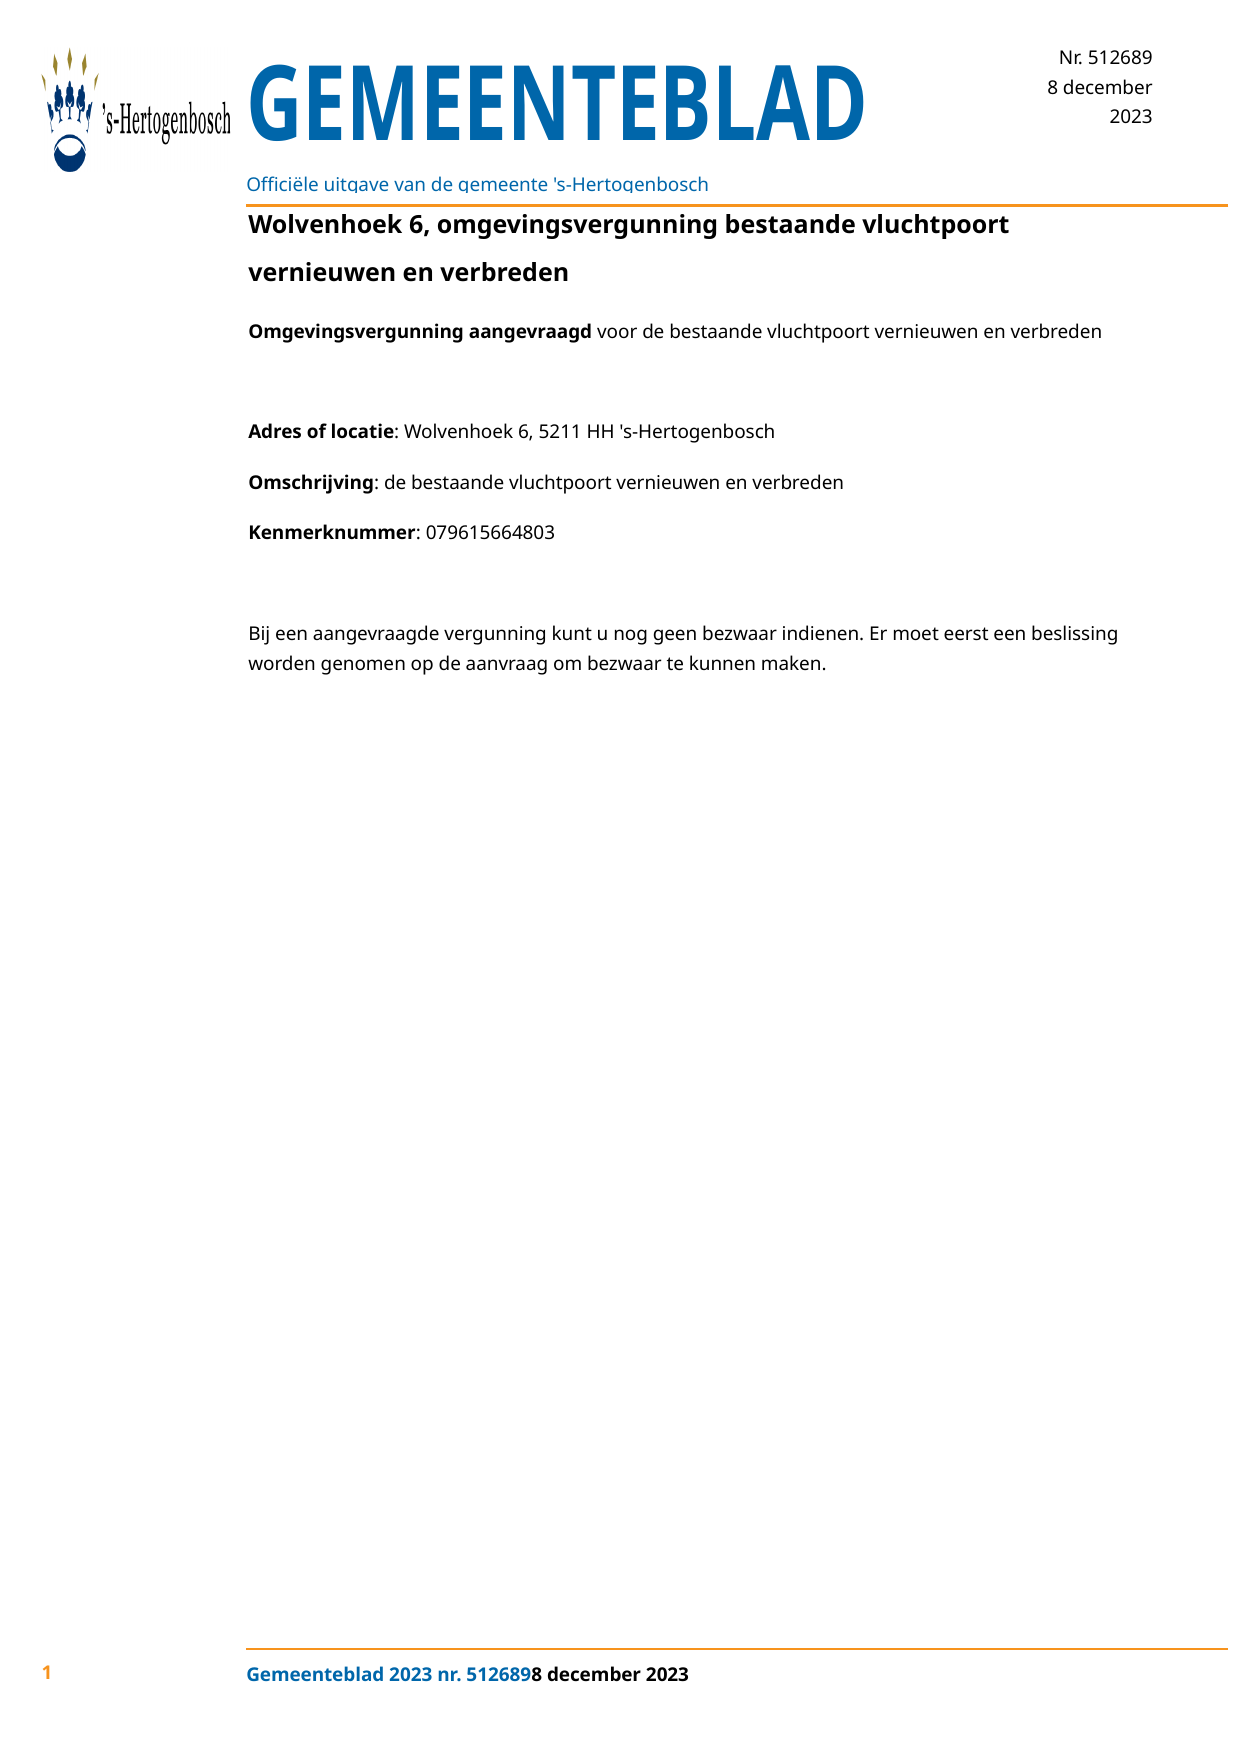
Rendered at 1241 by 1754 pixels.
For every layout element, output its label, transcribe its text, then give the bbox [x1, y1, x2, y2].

text Adres of locatie: Wolvenhoek 6, 5211 HH 's-Hertogenbosch [248, 419, 1152, 444]
text Bij een aangevraagde vergunning kunt u nog geen bezwaar indienen. Er moet eerst een beslissing worden genomen op de aanvraag om bezwaar te kunnen maken. [248, 620, 1152, 676]
text Kenmerknummer: 079615664803 [248, 519, 1152, 545]
text Omschrijving: de bestaande vluchtpoort vernieuwen en verbreden [248, 469, 1152, 495]
text Omgevingsvergunning aangevraagd voor de bestaande vluchtpoort vernieuwen en verbreden [248, 318, 1152, 344]
picture [41, 47, 231, 172]
text Wolvenhoek 6, omgevingsvergunning bestaande vluchtpoort vernieuwen en verbreden [248, 207, 1152, 288]
